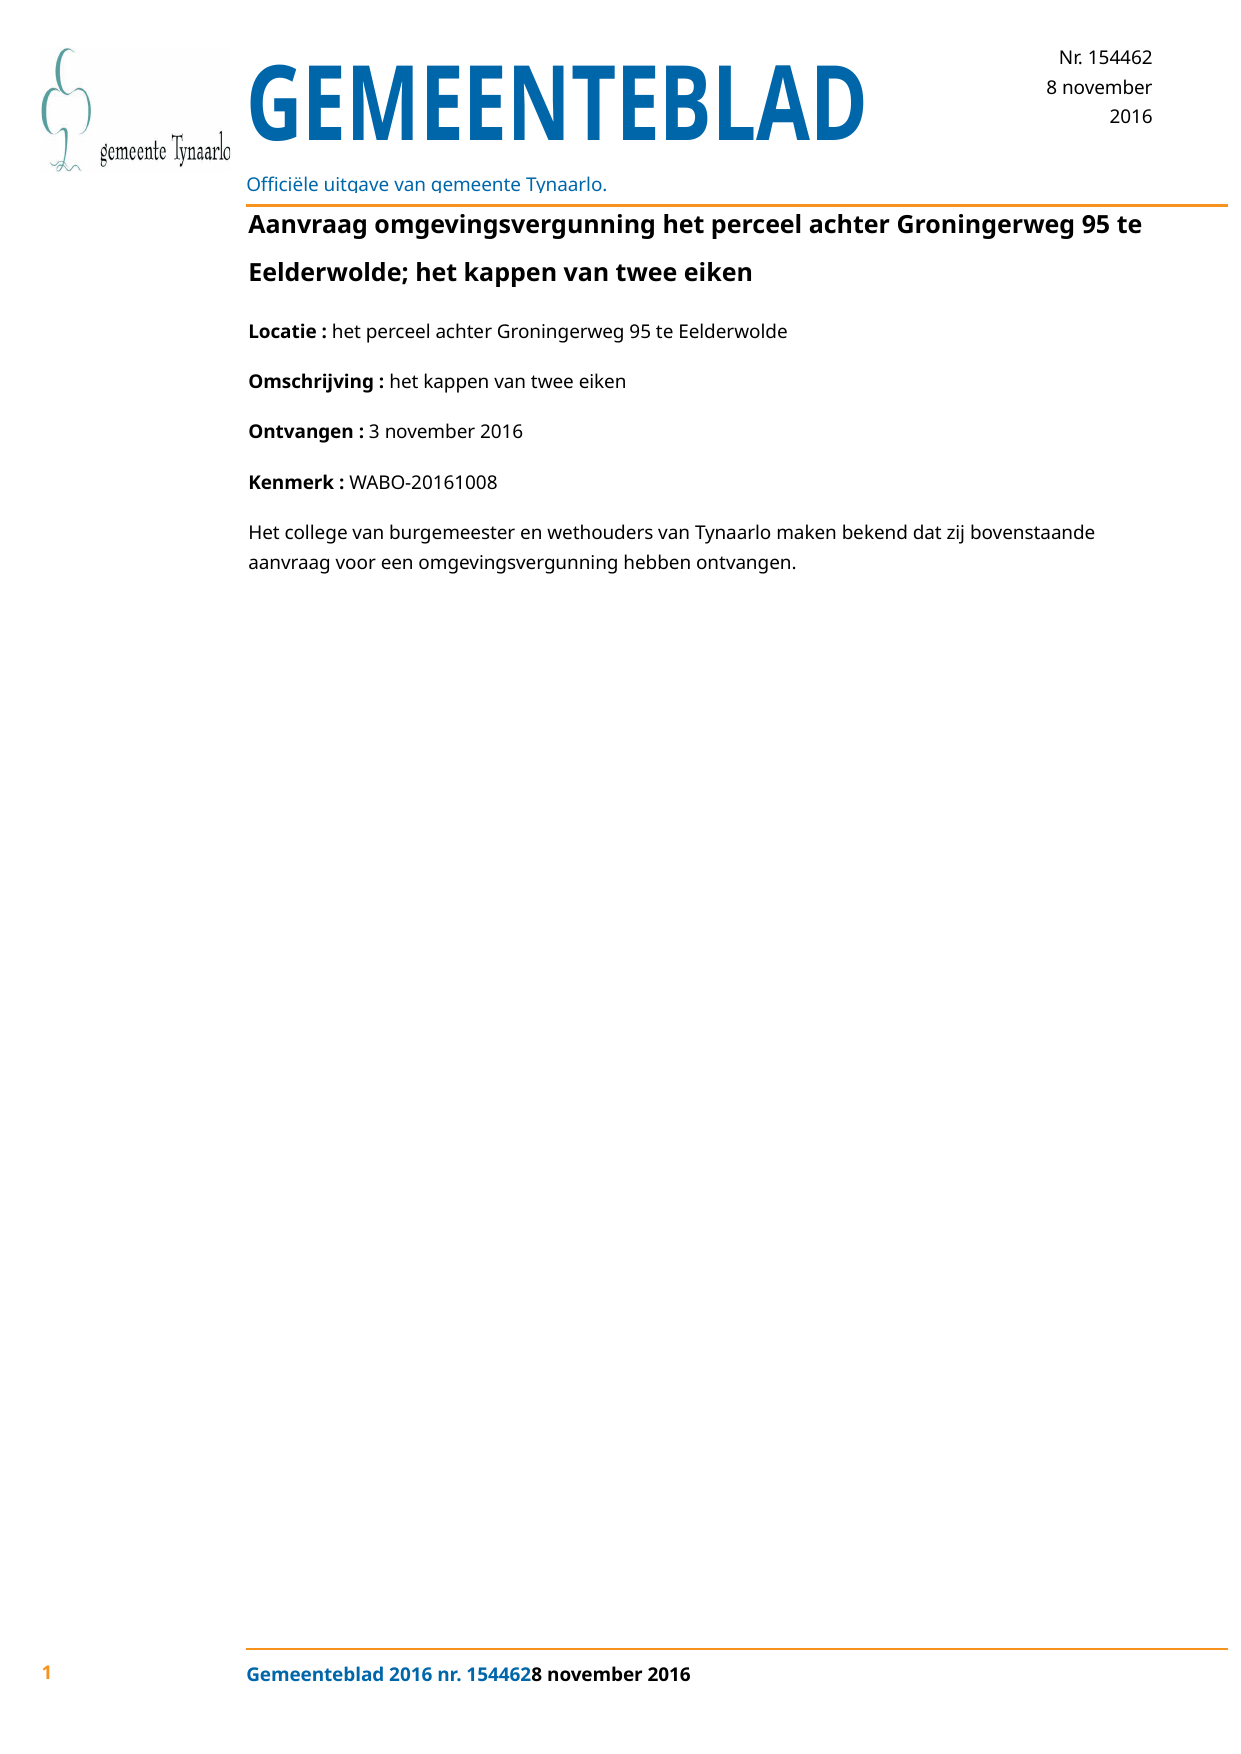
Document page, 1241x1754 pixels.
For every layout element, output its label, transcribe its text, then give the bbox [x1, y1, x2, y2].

text Ontvangen : 3 november 2016 [248, 419, 1152, 444]
text Locatie : het perceel achter Groningerweg 95 te Eelderwolde [248, 318, 1152, 344]
text Kenmerk : WABO-20161008 [248, 469, 1152, 495]
picture [41, 47, 231, 172]
text Het college van burgemeester en wethouders van Tynaarlo maken bekend dat zij bovenstaande aanvraag voor een omgevingsvergunning hebben ontvangen. [248, 519, 1152, 575]
text Aanvraag omgevingsvergunning het perceel achter Groningerweg 95 te Eelderwolde; het kappen van twee eiken [248, 207, 1152, 288]
text Omschrijving : het kappen van twee eiken [248, 368, 1152, 394]
